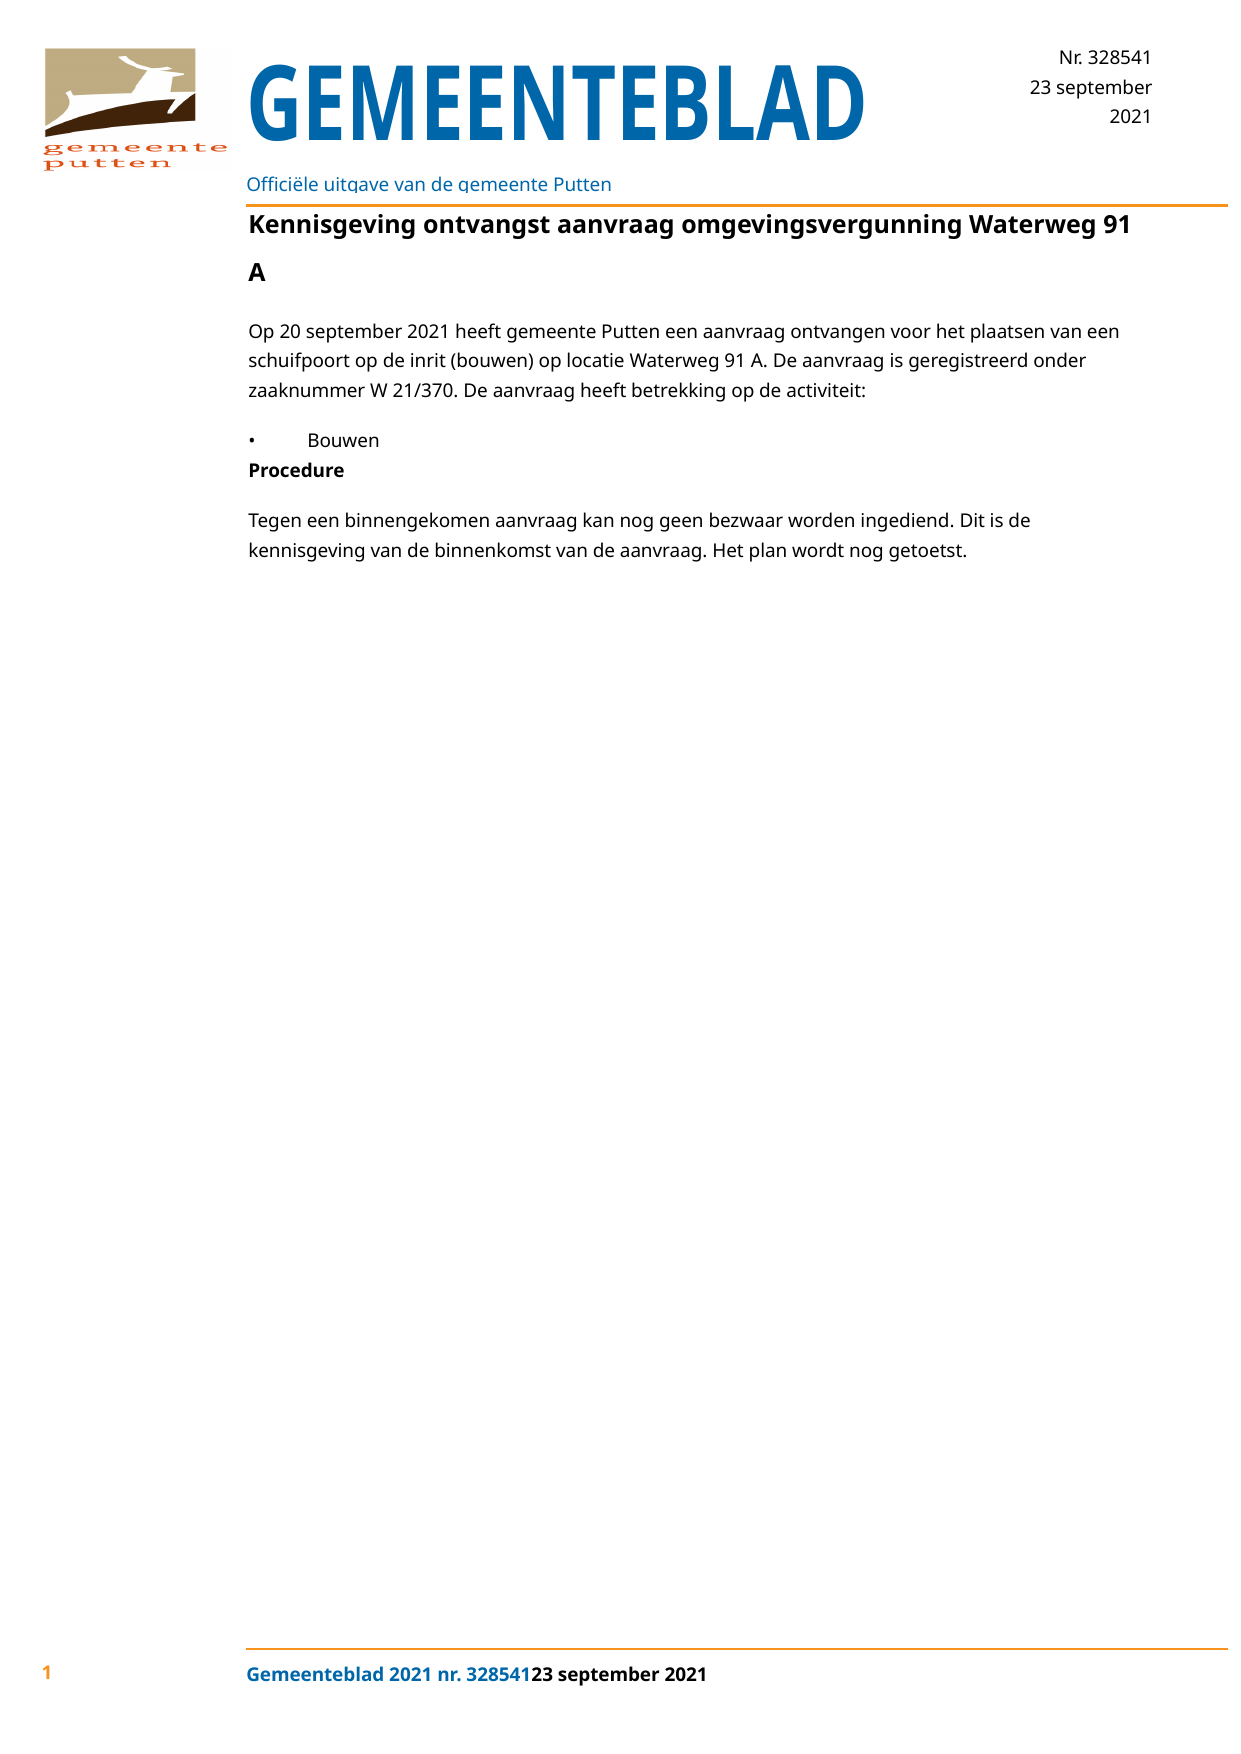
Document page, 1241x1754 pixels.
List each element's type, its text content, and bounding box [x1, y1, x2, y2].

picture [41, 47, 231, 172]
text Tegen een binnengekomen aanvraag kan nog geen bezwaar worden ingediend. Dit is de kennisgeving van de binnenkomst van de aanvraag. Het plan wordt nog getoetst. [248, 507, 1152, 563]
text Procedure [248, 457, 1152, 483]
list Bouwen [248, 427, 1152, 453]
text Op 20 september 2021 heeft gemeente Putten een aanvraag ontvangen voor het plaatsen van een schuifpoort op de inrit (bouwen) op locatie Waterweg 91 A. De aanvraag is geregistreerd onder zaaknummer W 21/370. De aanvraag heeft betrekking op de activiteit: [248, 318, 1152, 403]
text Kennisgeving ontvangst aanvraag omgevingsvergunning Waterweg 91 A [248, 207, 1152, 288]
